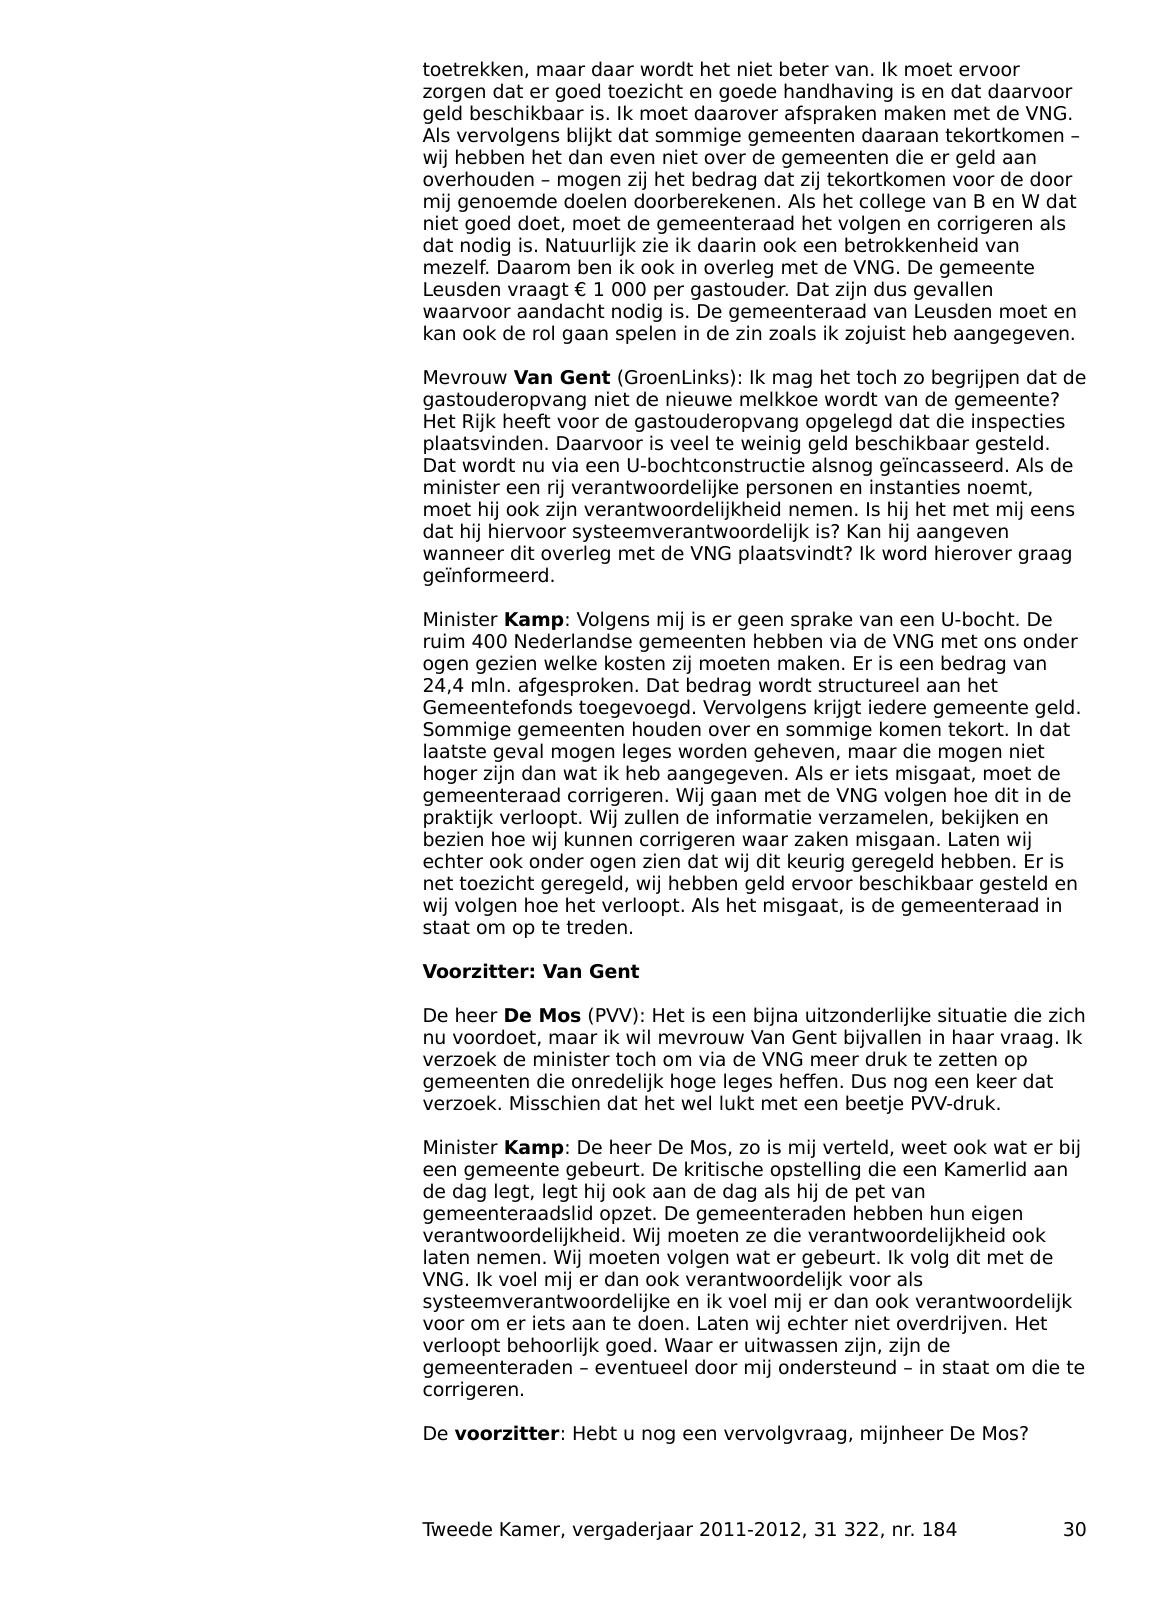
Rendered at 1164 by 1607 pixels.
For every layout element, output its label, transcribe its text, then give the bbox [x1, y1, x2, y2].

text Minister Kamp: Volgens mij is er geen sprake van een U-bocht. De ruim 400 Nederlandse gemeenten hebben via de VNG met ons onder ogen gezien welke kosten zij moeten maken. Er is een bedrag van 24,4 mln. afgesproken. Dat bedrag wordt structureel aan het Gemeentefonds toegevoegd. Vervolgens krijgt iedere gemeente geld. Sommige gemeenten houden over en sommige komen tekort. In dat laatste geval mogen leges worden geheven, maar die mogen niet hoger zijn dan wat ik heb aangegeven. Als er iets misgaat, moet de gemeenteraad corrigeren. Wij gaan met de VNG volgen hoe dit in de praktijk verloopt. Wij zullen de informatie verzamelen, bekijken en bezien hoe wij kunnen corrigeren waar zaken misgaan. Laten wij echter ook onder ogen zien dat wij dit keurig geregeld hebben. Er is net toezicht geregeld, wij hebben geld ervoor beschikbaar gesteld en wij volgen hoe het verloopt. Als het misgaat, is de gemeenteraad in staat om op te treden. [422, 609, 1087, 939]
text De voorzitter: Hebt u nog een vervolgvraag, mijnheer De Mos? [422, 1423, 1087, 1445]
text Minister Kamp: De heer De Mos, zo is mij verteld, weet ook wat er bij een gemeente gebeurt. De kritische opstelling die een Kamerlid aan de dag legt, legt hij ook aan de dag als hij de pet van gemeenteraadslid opzet. De gemeenteraden hebben hun eigen verantwoordelijkheid. Wij moeten ze die verantwoordelijkheid ook laten nemen. Wij moeten volgen wat er gebeurt. Ik volg dit met de VNG. Ik voel mij er dan ook verantwoordelijk voor als systeemverantwoordelijke en ik voel mij er dan ook verantwoordelijk voor om er iets aan te doen. Laten wij echter niet overdrijven. Het verloopt behoorlijk goed. Waar er uitwassen zijn, zijn de gemeenteraden – eventueel door mij ondersteund – in staat om die te corrigeren. [422, 1137, 1087, 1401]
text De heer De Mos (PVV): Het is een bijna uitzonderlijke situatie die zich nu voordoet, maar ik wil mevrouw Van Gent bijvallen in haar vraag. Ik verzoek de minister toch om via de VNG meer druk te zetten op gemeenten die onredelijk hoge leges heffen. Dus nog een keer dat verzoek. Misschien dat het wel lukt met een beetje PVV-druk. [422, 1005, 1087, 1115]
text Mevrouw Van Gent (GroenLinks): Ik mag het toch zo begrijpen dat de gastouderopvang niet de nieuwe melkkoe wordt van de gemeente? Het Rijk heeft voor de gastouderopvang opgelegd dat die inspecties plaatsvinden. Daarvoor is veel te weinig geld beschikbaar gesteld. Dat wordt nu via een U-bochtconstructie alsnog geïncasseerd. Als de minister een rij verantwoordelijke personen en instanties noemt, moet hij ook zijn verantwoordelijkheid nemen. Is hij het met mij eens dat hij hiervoor systeemverantwoordelijk is? Kan hij aangeven wanneer dit overleg met de VNG plaatsvindt? Ik word hierover graag geïnformeerd. [422, 367, 1087, 587]
subtitle Voorzitter: Van Gent [422, 961, 1087, 983]
text toetrekken, maar daar wordt het niet beter van. Ik moet ervoor zorgen dat er goed toezicht en goede handhaving is en dat daarvoor geld beschikbaar is. Ik moet daarover afspraken maken met de VNG. Als vervolgens blijkt dat sommige gemeenten daaraan tekortkomen – wij hebben het dan even niet over de gemeenten die er geld aan overhouden – mogen zij het bedrag dat zij tekortkomen voor de door mij genoemde doelen doorberekenen. Als het college van B en W dat niet goed doet, moet de gemeenteraad het volgen en corrigeren als dat nodig is. Natuurlijk zie ik daarin ook een betrokkenheid van mezelf. Daarom ben ik ook in overleg met de VNG. De gemeente Leusden vraagt € 1 000 per gastouder. Dat zijn dus gevallen waarvoor aandacht nodig is. De gemeenteraad van Leusden moet en kan ook de rol gaan spelen in de zin zoals ik zojuist heb aangegeven. [422, 59, 1087, 345]
